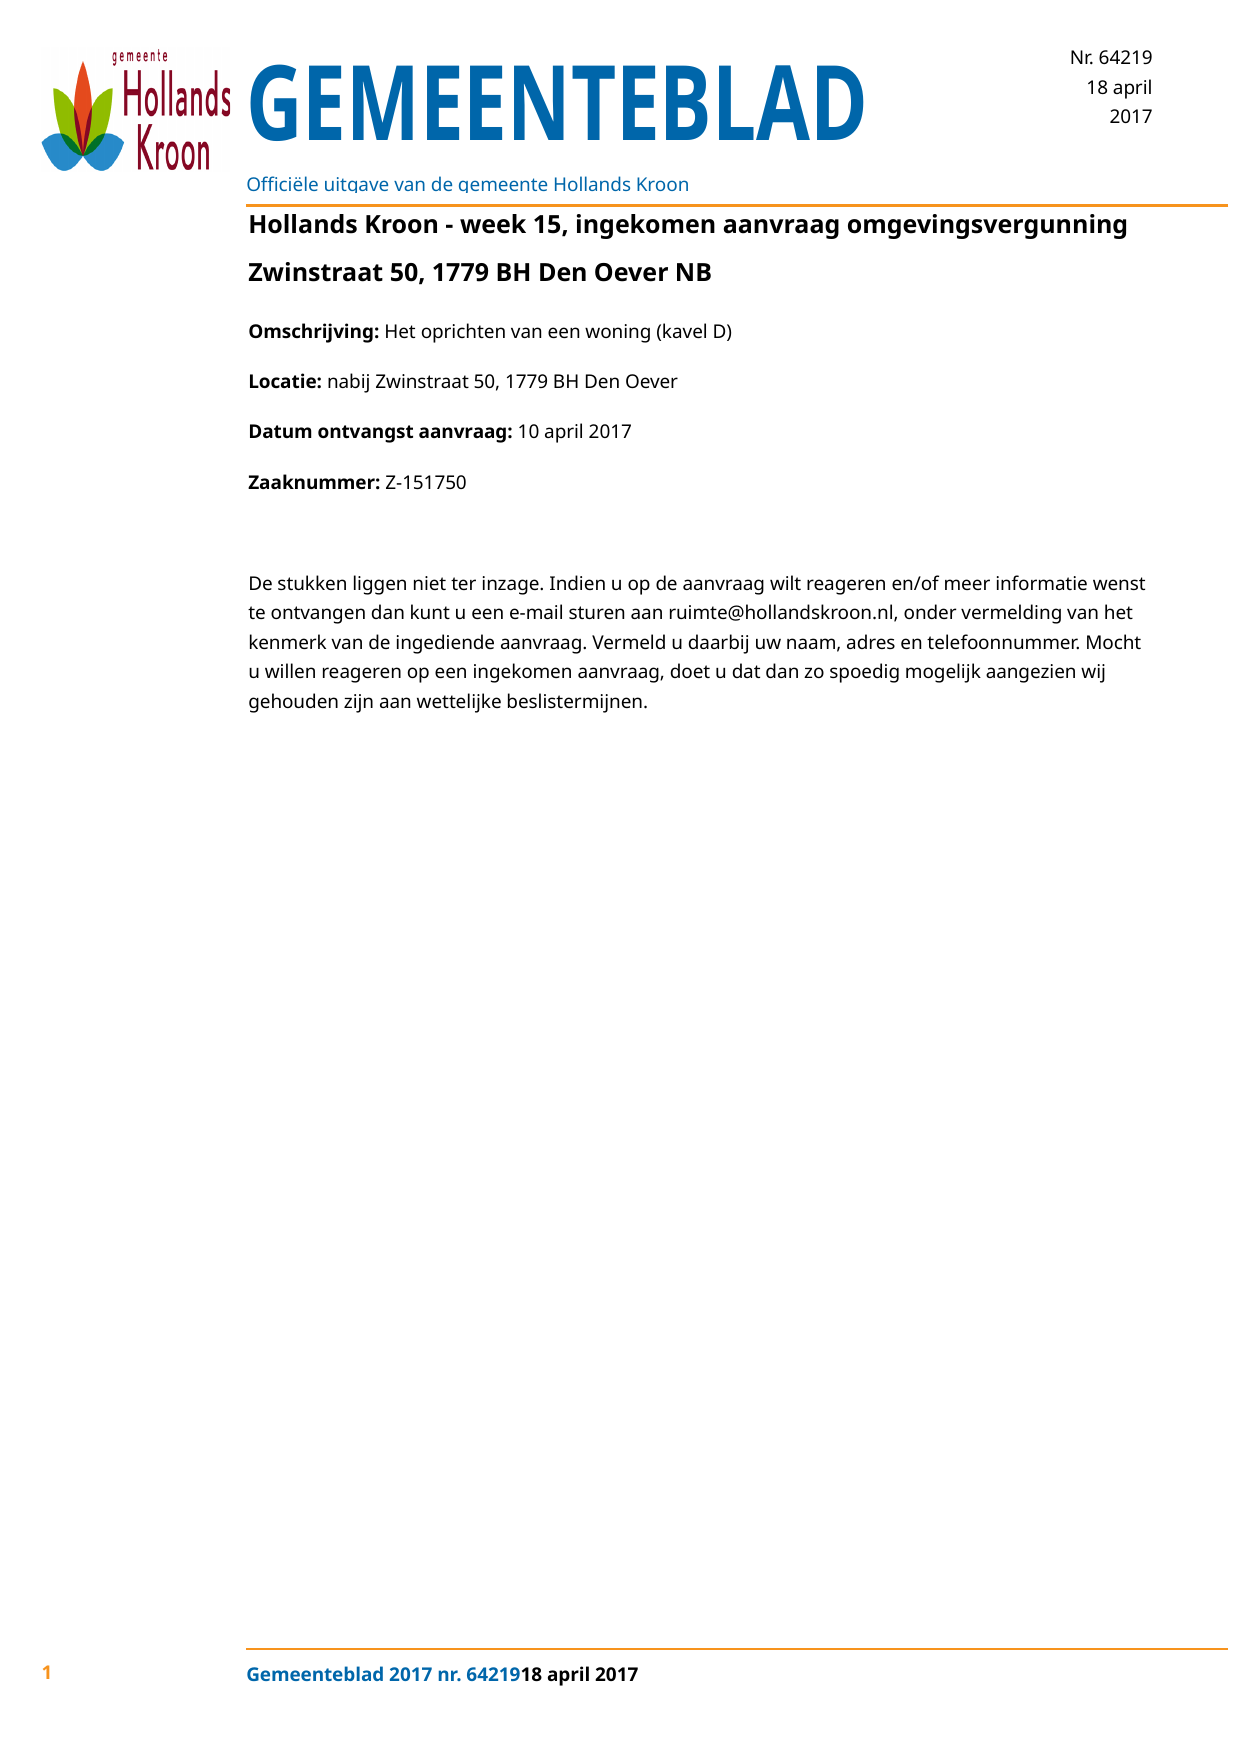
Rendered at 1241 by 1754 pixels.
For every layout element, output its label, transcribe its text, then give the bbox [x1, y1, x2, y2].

text Omschrijving: Het oprichten van een woning (kavel D) [248, 318, 1152, 344]
text Hollands Kroon - week 15, ingekomen aanvraag omgevingsvergunning Zwinstraat 50, 1779 BH Den Oever NB [248, 207, 1152, 288]
picture [41, 47, 231, 172]
text Zaaknummer: Z-151750 [248, 469, 1152, 495]
text De stukken liggen niet ter inzage. Indien u op de aanvraag wilt reageren en/of meer informatie wenst te ontvangen dan kunt u een e-mail sturen aan ruimte@hollandskroon.nl, onder vermelding van het kenmerk van de ingediende aanvraag. Vermeld u daarbij uw naam, adres en telefoonnummer. Mocht u willen reageren op een ingekomen aanvraag, doet u dat dan zo spoedig mogelijk aangezien wij gehouden zijn aan wettelijke beslistermijnen. [248, 570, 1152, 714]
text Locatie: nabij Zwinstraat 50, 1779 BH Den Oever [248, 368, 1152, 394]
text Datum ontvangst aanvraag: 10 april 2017 [248, 419, 1152, 444]
